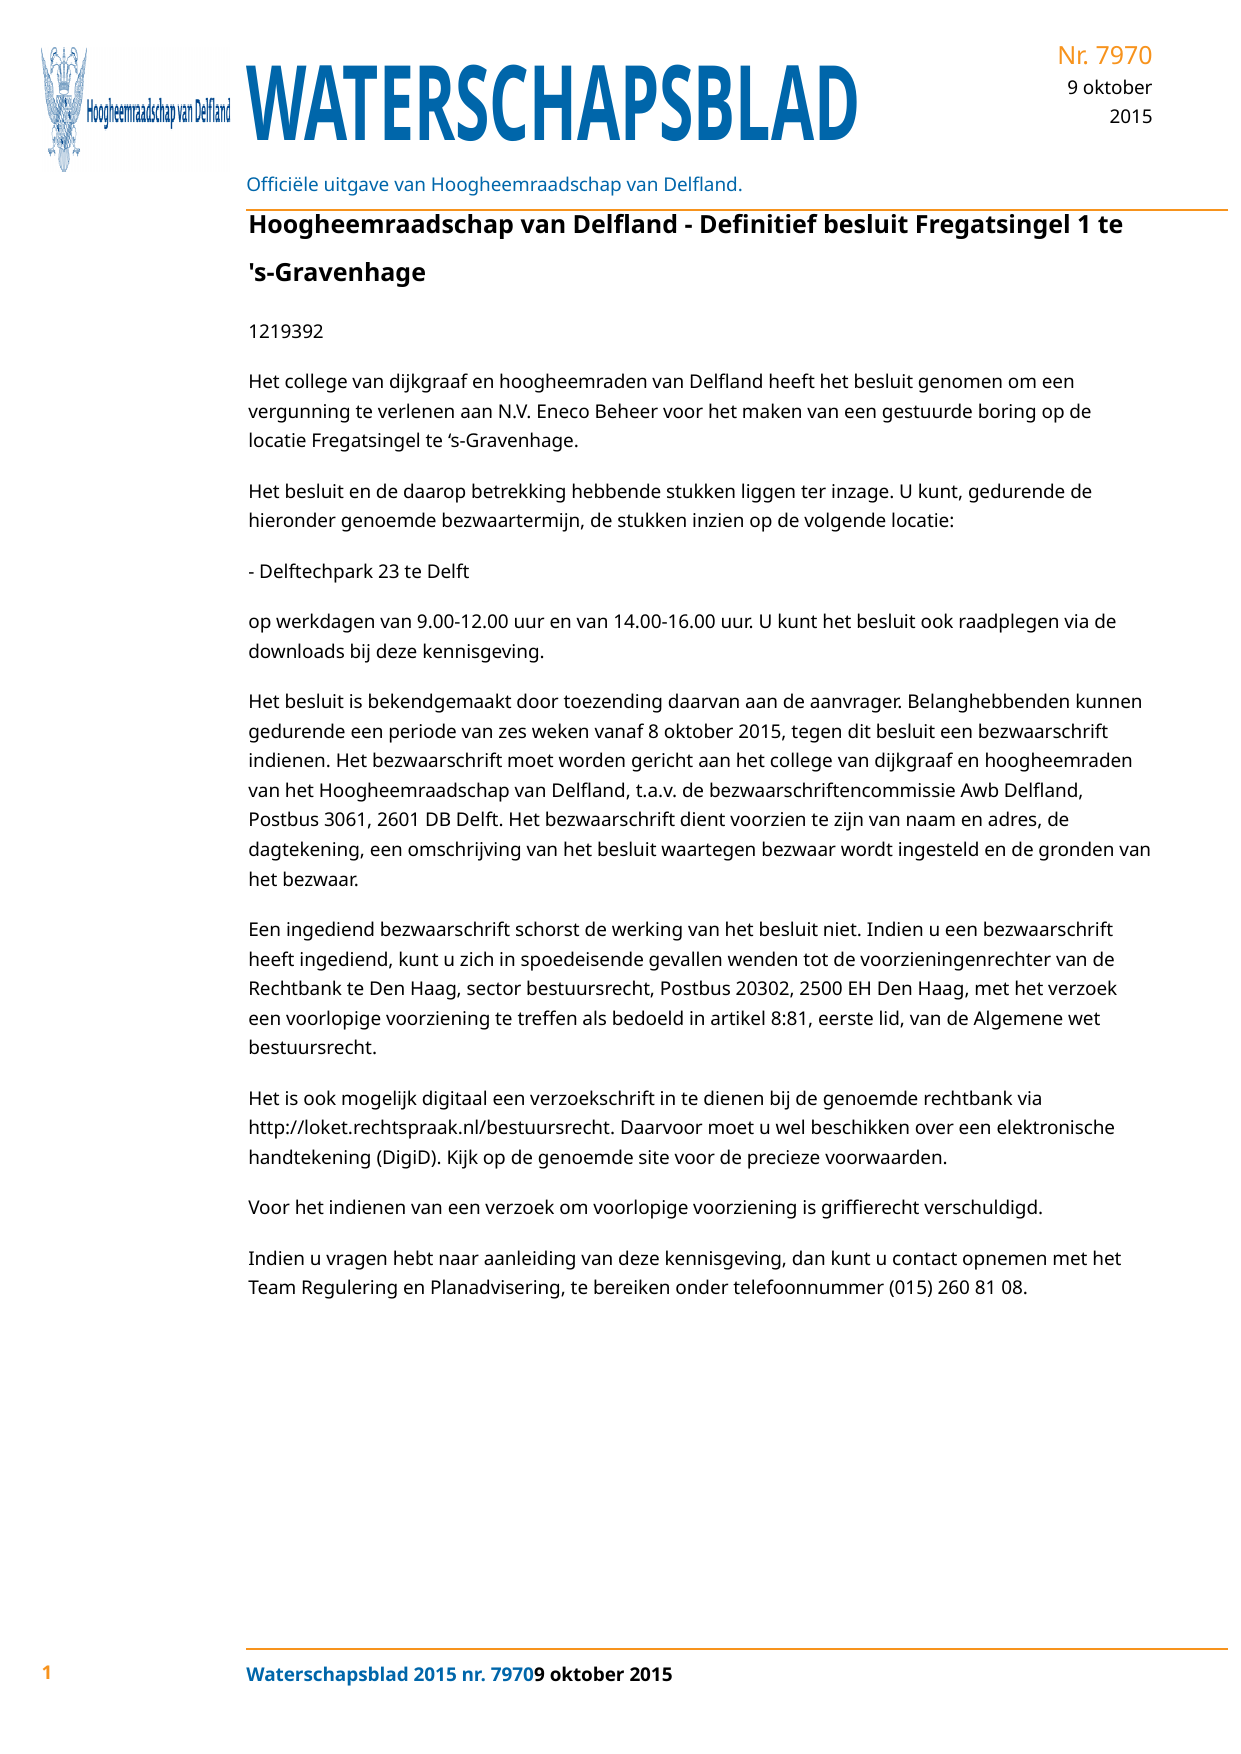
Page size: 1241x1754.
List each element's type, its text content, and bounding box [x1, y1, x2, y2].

text Het college van dijkgraaf en hoogheemraden van Delfland heeft het besluit genomen om een vergunning te verlenen aan N.V. Eneco Beheer voor het maken van een gestuurde boring op de locatie Fregatsingel te ‘s-Gravenhage. [248, 368, 1152, 453]
picture [41, 47, 231, 172]
text 1219392 [248, 318, 1152, 344]
text - Delftechpark 23 te Delft [248, 558, 1152, 584]
text Het besluit en de daarop betrekking hebbende stukken liggen ter inzage. U kunt, gedurende de hieronder genoemde bezwaartermijn, de stukken inzien op de volgende locatie: [248, 478, 1152, 533]
text op werkdagen van 9.00-12.00 uur en van 14.00-16.00 uur. U kunt het besluit ook raadplegen via de downloads bij deze kennisgeving. [248, 608, 1152, 664]
text Hoogheemraadschap van Delfland - Definitief besluit Fregatsingel 1 te 's-Gravenhage [248, 211, 1152, 288]
text Voor het indienen van een verzoek om voorlopige voorziening is griffierecht verschuldigd. [248, 1194, 1152, 1220]
text Het is ook mogelijk digitaal een verzoekschrift in te dienen bij de genoemde rechtbank via http://loket.rechtspraak.nl/bestuursrecht. Daarvoor moet u wel beschikken over een elektronische handtekening (DigiD). Kijk op de genoemde site voor de precieze voorwaarden. [248, 1085, 1152, 1170]
text Een ingediend bezwaarschrift schorst de werking van het besluit niet. Indien u een bezwaarschrift heeft ingediend, kunt u zich in spoedeisende gevallen wenden tot de voorzieningenrechter van de Rechtbank te Den Haag, sector bestuursrecht, Postbus 20302, 2500 EH Den Haag, met het verzoek een voorlopige voorziening te treffen als bedoeld in artikel 8:81, eerste lid, van de Algemene wet bestuursrecht. [248, 916, 1152, 1060]
text Indien u vragen hebt naar aanleiding van deze kennisgeving, dan kunt u contact opnemen met het Team Regulering en Planadvisering, te bereiken onder telefoonnummer (015) 260 81 08. [248, 1245, 1152, 1300]
text Het besluit is bekendgemaakt door toezending daarvan aan de aanvrager. Belanghebbenden kunnen gedurende een periode van zes weken vanaf 8 oktober 2015, tegen dit besluit een bezwaarschrift indienen. Het bezwaarschrift moet worden gericht aan het college van dijkgraaf en hoogheemraden van het Hoogheemraadschap van Delfland, t.a.v. de bezwaarschriftencommissie Awb Delfland, Postbus 3061, 2601 DB Delft. Het bezwaarschrift dient voorzien te zijn van naam en adres, de dagtekening, een omschrijving van het besluit waartegen bezwaar wordt ingesteld en de gronden van het bezwaar. [248, 688, 1152, 892]
